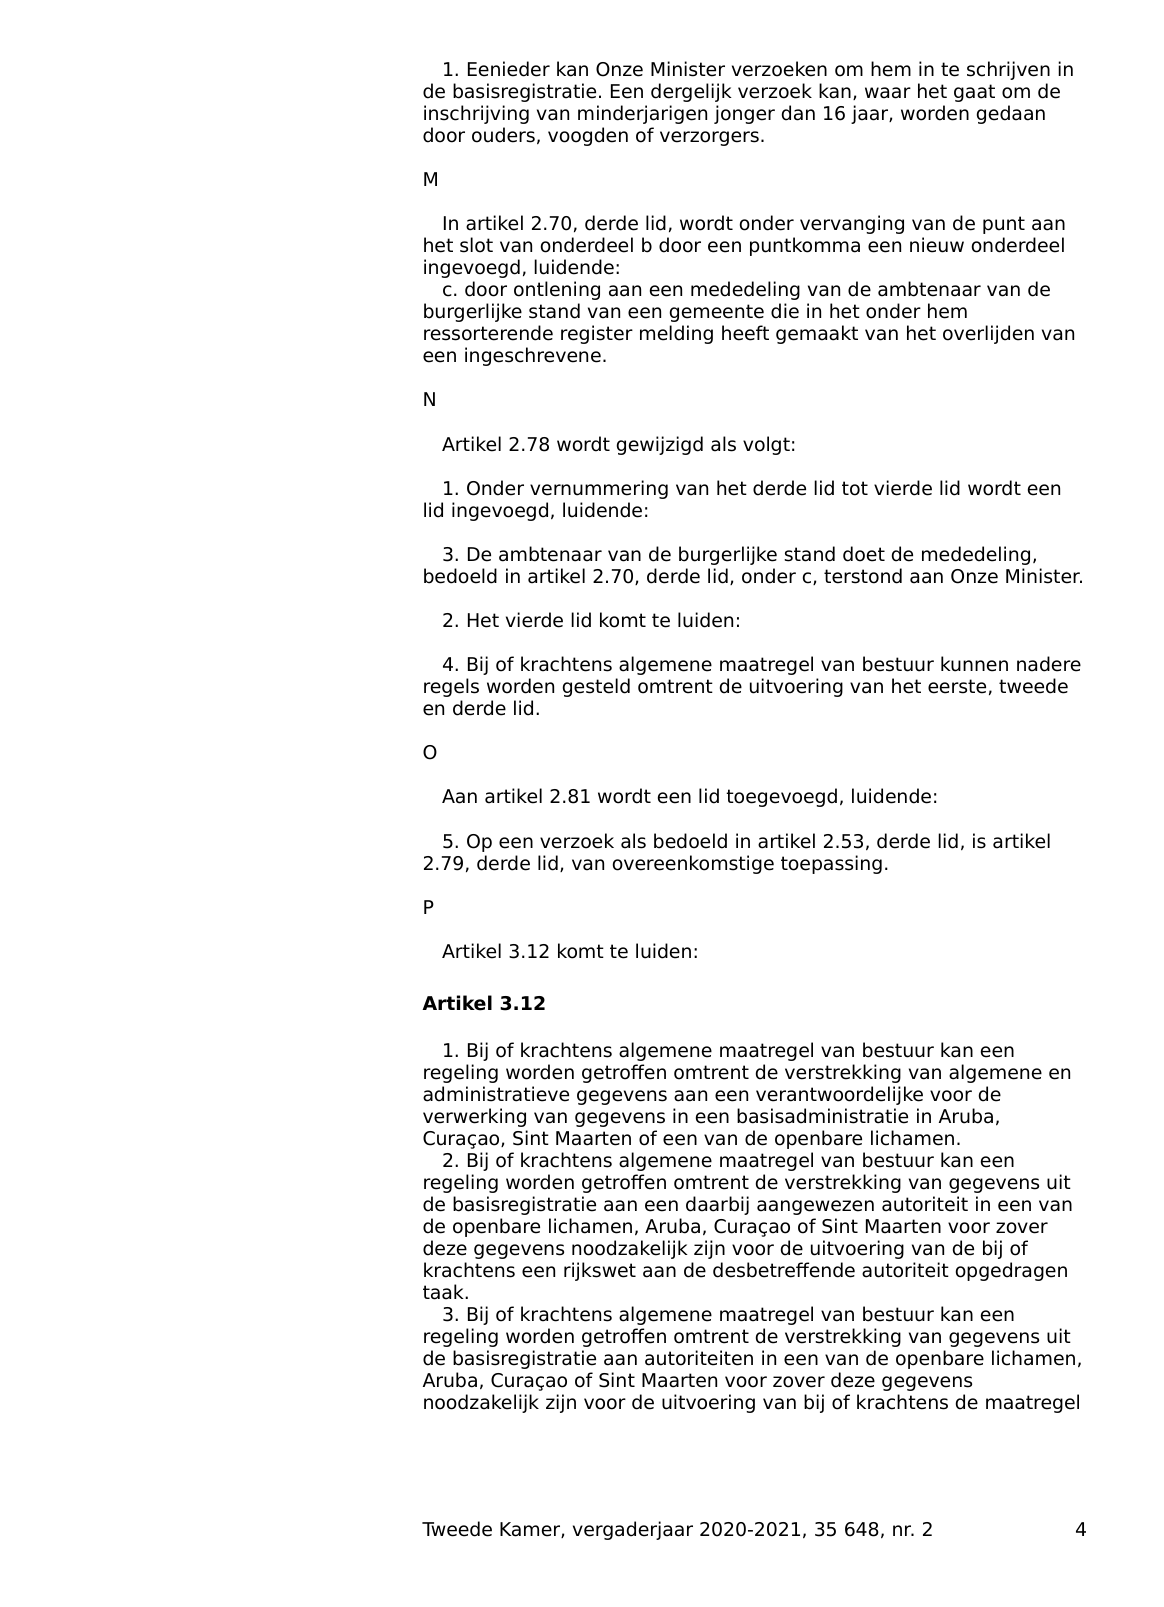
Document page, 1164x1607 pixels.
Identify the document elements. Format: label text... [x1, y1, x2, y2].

text 2. Bij of krachtens algemene maatregel van bestuur kan een regeling worden getroffen omtrent de verstrekking van gegevens uit de basisregistratie aan een daarbij aangewezen autoriteit in een van de openbare lichamen, Aruba, Curaçao of Sint Maarten voor zover deze gegevens noodzakelijk zijn voor de uitvoering van de bij of krachtens een rijkswet aan de desbetreffende autoriteit opgedragen taak. [422, 1150, 1087, 1304]
text 5. Op een verzoek als bedoeld in artikel 2.53, derde lid, is artikel 2.79, derde lid, van overeenkomstige toepassing. [422, 831, 1087, 874]
text 1. Bij of krachtens algemene maatregel van bestuur kan een regeling worden getroffen omtrent de verstrekking van algemene en administratieve gegevens aan een verantwoordelijke voor de verwerking van gegevens in een basisadministratie in Aruba, Curaçao, Sint Maarten of een van de openbare lichamen. [422, 1040, 1087, 1150]
text 1. Onder vernummering van het derde lid tot vierde lid wordt een lid ingevoegd, luidende: [422, 478, 1087, 522]
subtitle Artikel 3.12 [422, 993, 1087, 1015]
text Aan artikel 2.81 wordt een lid toegevoegd, luidende: [422, 786, 1087, 808]
text 3. De ambtenaar van de burgerlijke stand doet de mededeling, bedoeld in artikel 2.70, derde lid, onder c, terstond aan Onze Minister. [422, 544, 1087, 588]
text 4. Bij of krachtens algemene maatregel van bestuur kunnen nadere regels worden gesteld omtrent de uitvoering van het eerste, tweede en derde lid. [422, 654, 1087, 720]
text N [422, 389, 1087, 411]
text O [422, 742, 1087, 764]
text 2. Het vierde lid komt te luiden: [422, 610, 1087, 632]
text Artikel 2.78 wordt gewijzigd als volgt: [422, 433, 1087, 456]
text c. door ontlening aan een mededeling van de ambtenaar van de burgerlijke stand van een gemeente die in het onder hem ressorterende register melding heeft gemaakt van het overlijden van een ingeschrevene. [422, 279, 1087, 367]
text In artikel 2.70, derde lid, wordt onder vervanging van de punt aan het slot van onderdeel b door een puntkomma een nieuw onderdeel ingevoegd, luidende: [422, 213, 1087, 279]
text 3. Bij of krachtens algemene maatregel van bestuur kan een regeling worden getroffen omtrent de verstrekking van gegevens uit de basisregistratie aan autoriteiten in een van de openbare lichamen, Aruba, Curaçao of Sint Maarten voor zover deze gegevens noodzakelijk zijn voor de uitvoering van bij of krachtens de maatregel [422, 1304, 1087, 1413]
text 1. Eenieder kan Onze Minister verzoeken om hem in te schrijven in de basisregistratie. Een dergelijk verzoek kan, waar het gaat om de inschrijving van minderjarigen jonger dan 16 jaar, worden gedaan door ouders, voogden of verzorgers. [422, 59, 1087, 147]
text M [422, 169, 1087, 191]
text P [422, 897, 1087, 919]
text Artikel 3.12 komt te luiden: [422, 941, 1087, 963]
